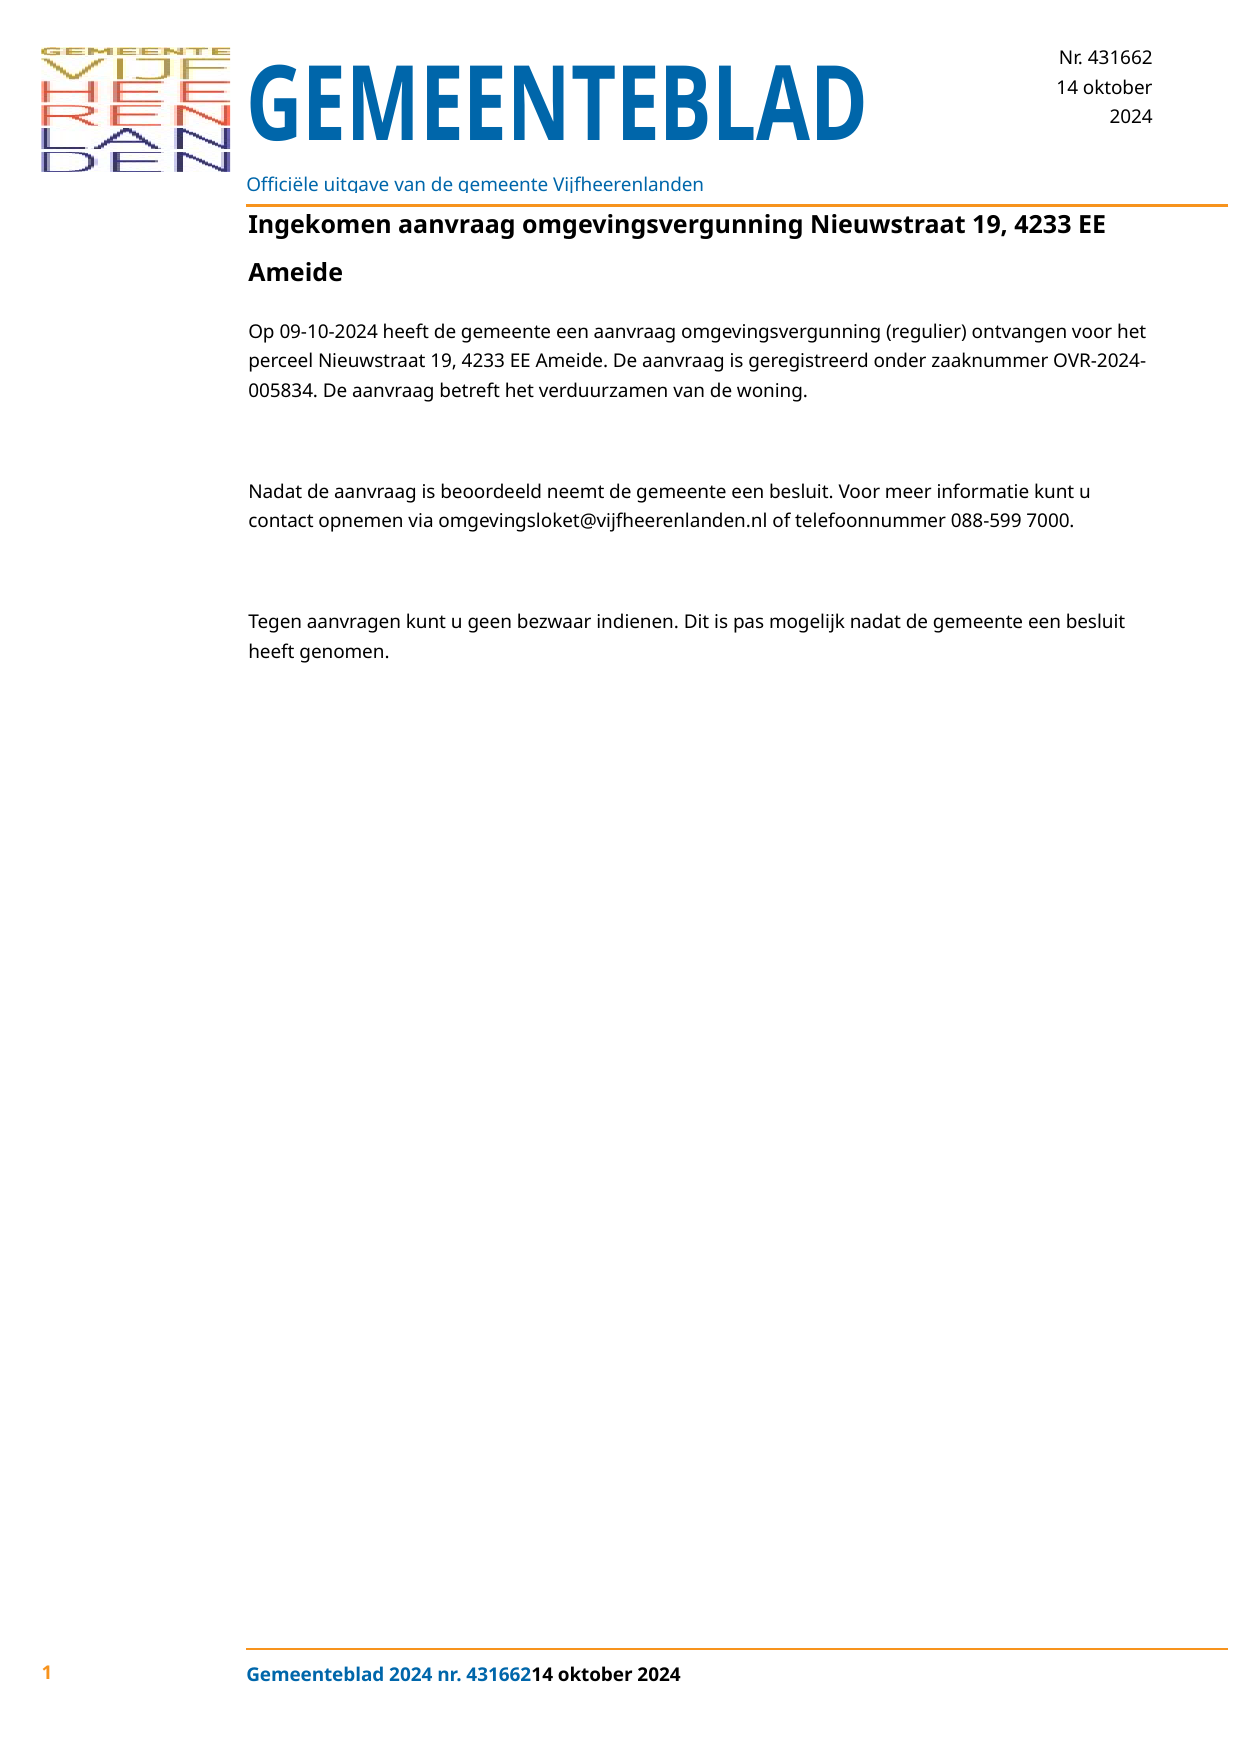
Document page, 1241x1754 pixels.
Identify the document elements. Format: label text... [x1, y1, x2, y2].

text Tegen aanvragen kunt u geen bezwaar indienen. Dit is pas mogelijk nadat de gemeente een besluit heeft genomen. [248, 608, 1152, 664]
text Op 09-10-2024 heeft de gemeente een aanvraag omgevingsvergunning (regulier) ontvangen voor het perceel Nieuwstraat 19, 4233 EE Ameide. De aanvraag is geregistreerd onder zaaknummer OVR-2024-005834. De aanvraag betreft het verduurzamen van de woning. [248, 318, 1152, 403]
picture [41, 47, 231, 172]
text Nadat de aanvraag is beoordeeld neemt de gemeente een besluit. Voor meer informatie kunt u contact opnemen via omgevingsloket@vijfheerenlanden.nl of telefoonnummer 088-599 7000. [248, 478, 1152, 533]
text Ingekomen aanvraag omgevingsvergunning Nieuwstraat 19, 4233 EE Ameide [248, 207, 1152, 288]
